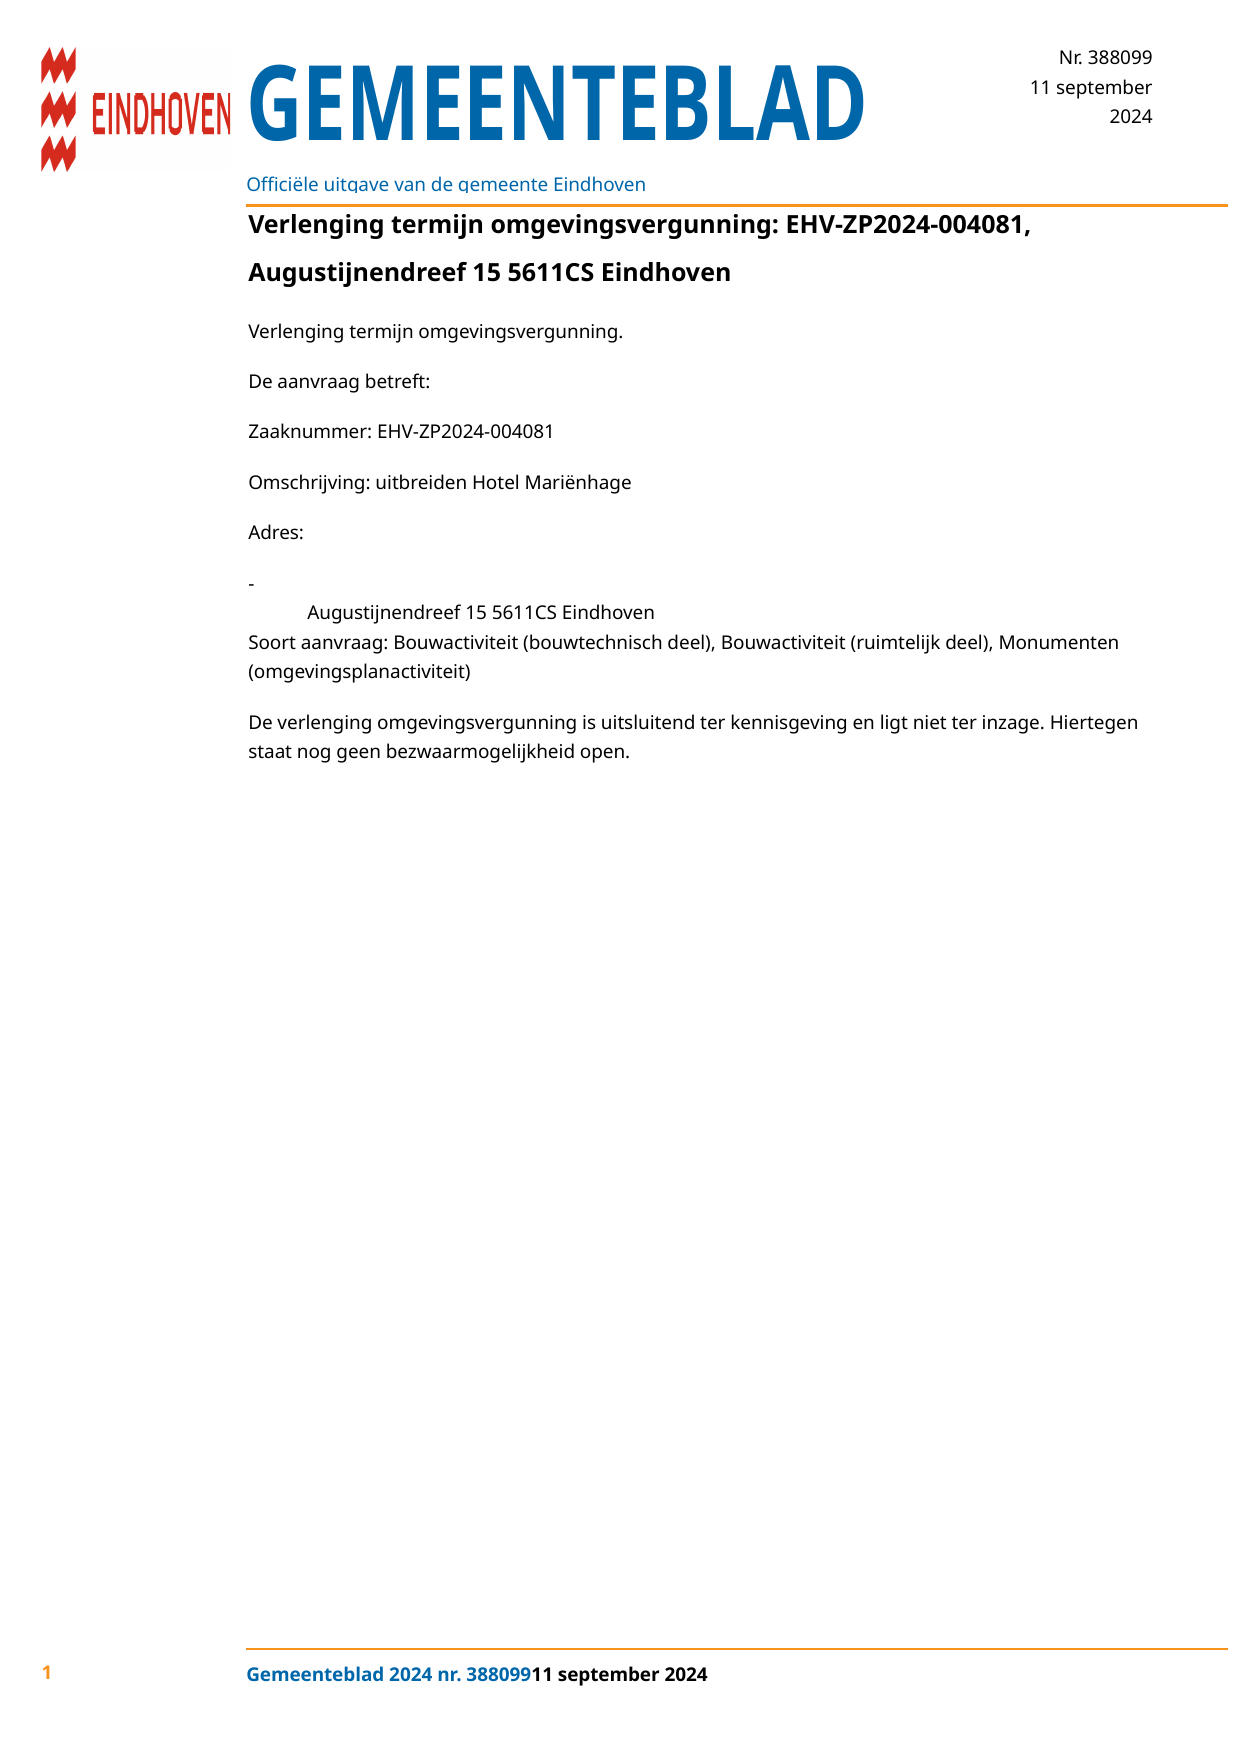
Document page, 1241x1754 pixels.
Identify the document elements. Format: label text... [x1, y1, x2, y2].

text De aanvraag betreft: [248, 368, 1152, 394]
list Augustijnendreef 15 5611CS Eindhoven [248, 599, 1152, 625]
picture [41, 47, 231, 172]
text Verlenging termijn omgevingsvergunning: EHV-ZP2024-004081, Augustijnendreef 15 5611CS Eindhoven [248, 207, 1152, 288]
text Omschrijving: uitbreiden Hotel Mariënhage [248, 469, 1152, 495]
text Adres: [248, 519, 1152, 545]
text De verlenging omgevingsvergunning is uitsluitend ter kennisgeving en ligt niet ter inzage. Hiertegen staat nog geen bezwaarmogelijkheid open. [248, 709, 1152, 764]
text Verlenging termijn omgevingsvergunning. [248, 318, 1152, 344]
text Zaaknummer: EHV-ZP2024-004081 [248, 419, 1152, 444]
text Soort aanvraag: Bouwactiviteit (bouwtechnisch deel), Bouwactiviteit (ruimtelijk deel), Monumenten (omgevingsplanactiviteit) [248, 629, 1152, 684]
